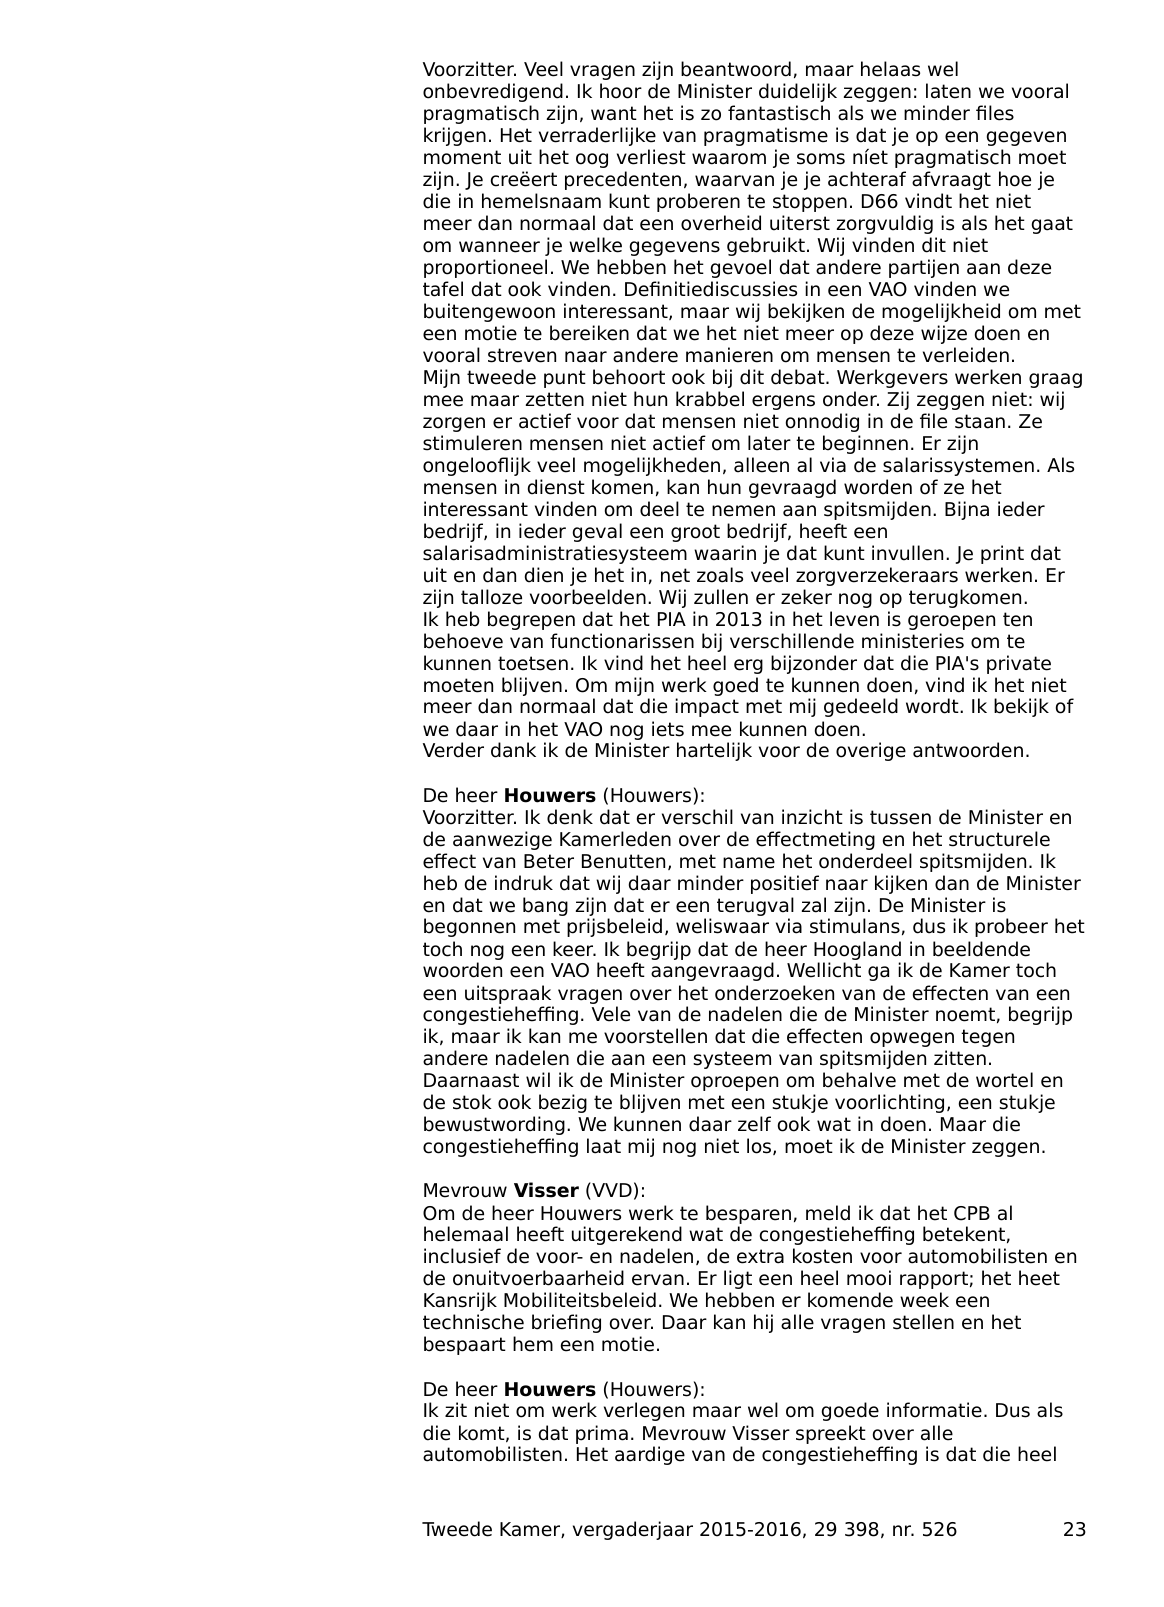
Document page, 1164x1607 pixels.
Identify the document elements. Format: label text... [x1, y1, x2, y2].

text Om de heer Houwers werk te besparen, meld ik dat het CPB al helemaal heeft uitgerekend wat de congestieheffing betekent, inclusief de voor- en nadelen, de extra kosten voor automobilisten en de onuitvoerbaarheid ervan. Er ligt een heel mooi rapport; het heet Kansrijk Mobiliteitsbeleid. We hebben er komende week een technische briefing over. Daar kan hij alle vragen stellen en het bespaart hem een motie. [422, 1202, 1087, 1356]
text De heer Houwers (Houwers): [422, 784, 1087, 807]
text Verder dank ik de Minister hartelijk voor de overige antwoorden. [422, 740, 1087, 762]
text Ik zit niet om werk verlegen maar wel om goede informatie. Dus als die komt, is dat prima. Mevrouw Visser spreekt over alle automobilisten. Het aardige van de congestieheffing is dat die heel [422, 1400, 1087, 1466]
text Voorzitter. Veel vragen zijn beantwoord, maar helaas wel onbevredigend. Ik hoor de Minister duidelijk zeggen: laten we vooral pragmatisch zijn, want het is zo fantastisch als we minder files krijgen. Het verraderlijke van pragmatisme is dat je op een gegeven moment uit het oog verliest waarom je soms níet pragmatisch moet zijn. Je creëert precedenten, waarvan je je achteraf afvraagt hoe je die in hemelsnaam kunt proberen te stoppen. D66 vindt het niet meer dan normaal dat een overheid uiterst zorgvuldig is als het gaat om wanneer je welke gegevens gebruikt. Wij vinden dit niet proportioneel. We hebben het gevoel dat andere partijen aan deze tafel dat ook vinden. Definitiediscussies in een VAO vinden we buitengewoon interessant, maar wij bekijken de mogelijkheid om met een motie te bereiken dat we het niet meer op deze wijze doen en vooral streven naar andere manieren om mensen te verleiden. [422, 59, 1087, 367]
text Mijn tweede punt behoort ook bij dit debat. Werkgevers werken graag mee maar zetten niet hun krabbel ergens onder. Zij zeggen niet: wij zorgen er actief voor dat mensen niet onnodig in de file staan. Ze stimuleren mensen niet actief om later te beginnen. Er zijn ongelooflijk veel mogelijkheden, alleen al via de salarissystemen. Als mensen in dienst komen, kan hun gevraagd worden of ze het interessant vinden om deel te nemen aan spitsmijden. Bijna ieder bedrijf, in ieder geval een groot bedrijf, heeft een salarisadministratiesysteem waarin je dat kunt invullen. Je print dat uit en dan dien je het in, net zoals veel zorgverzekeraars werken. Er zijn talloze voorbeelden. Wij zullen er zeker nog op terugkomen. [422, 367, 1087, 608]
text Ik heb begrepen dat het PIA in 2013 in het leven is geroepen ten behoeve van functionarissen bij verschillende ministeries om te kunnen toetsen. Ik vind het heel erg bijzonder dat die PIA's private moeten blijven. Om mijn werk goed te kunnen doen, vind ik het niet meer dan normaal dat die impact met mij gedeeld wordt. Ik bekijk of we daar in het VAO nog iets mee kunnen doen. [422, 608, 1087, 740]
text Mevrouw Visser (VVD): [422, 1180, 1087, 1202]
text Voorzitter. Ik denk dat er verschil van inzicht is tussen de Minister en de aanwezige Kamerleden over de effectmeting en het structurele effect van Beter Benutten, met name het onderdeel spitsmijden. Ik heb de indruk dat wij daar minder positief naar kijken dan de Minister en dat we bang zijn dat er een terugval zal zijn. De Minister is begonnen met prijsbeleid, weliswaar via stimulans, dus ik probeer het toch nog een keer. Ik begrijp dat de heer Hoogland in beeldende woorden een VAO heeft aangevraagd. Wellicht ga ik de Kamer toch een uitspraak vragen over het onderzoeken van de effecten van een congestieheffing. Vele van de nadelen die de Minister noemt, begrijp ik, maar ik kan me voorstellen dat die effecten opwegen tegen andere nadelen die aan een systeem van spitsmijden zitten. Daarnaast wil ik de Minister oproepen om behalve met de wortel en de stok ook bezig te blijven met een stukje voorlichting, een stukje bewustwording. We kunnen daar zelf ook wat in doen. Maar die congestieheffing laat mij nog niet los, moet ik de Minister zeggen. [422, 807, 1087, 1158]
text De heer Houwers (Houwers): [422, 1378, 1087, 1400]
